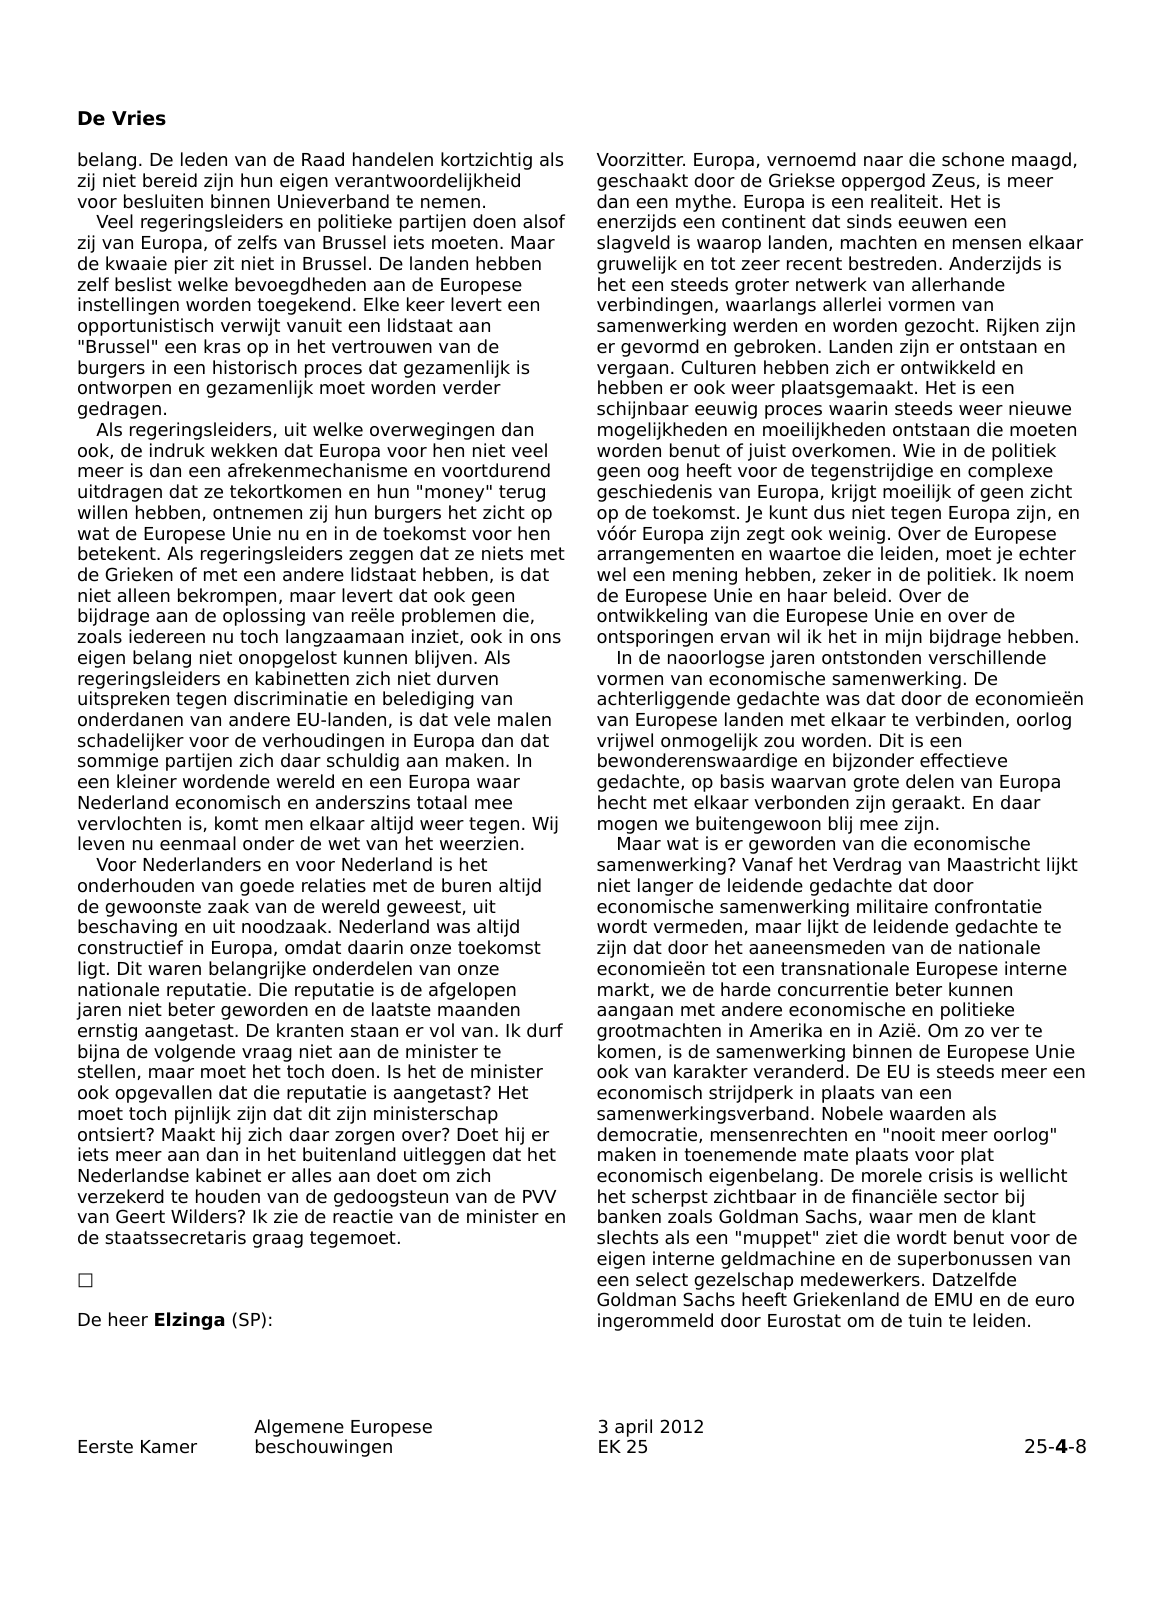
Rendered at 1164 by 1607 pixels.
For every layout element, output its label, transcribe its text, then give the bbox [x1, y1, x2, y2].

text Veel regeringsleiders en politieke partijen doen alsof zij van Europa, of zelfs van Brussel iets moeten. Maar de kwaaie pier zit niet in Brussel. De landen hebben zelf beslist welke bevoegdheden aan de Europese instellingen worden toegekend. Elke keer levert een opportunistisch verwijt vanuit een lidstaat aan "Brussel" een kras op in het vertrouwen van de burgers in een historisch proces dat gezamenlijk is ontworpen en gezamenlijk moet worden verder gedragen. [77, 212, 567, 420]
text Voorzitter. Europa, vernoemd naar die schone maagd, geschaakt door de Griekse oppergod Zeus, is meer dan een mythe. Europa is een realiteit. Het is enerzijds een continent dat sinds eeuwen een slagveld is waarop landen, machten en mensen elkaar gruwelijk en tot zeer recent bestreden. Anderzijds is het een steeds groter netwerk van allerhande verbindingen, waarlangs allerlei vormen van samenwerking werden en worden gezocht. Rijken zijn er gevormd en gebroken. Landen zijn er ontstaan en vergaan. Culturen hebben zich er ontwikkeld en hebben er ook weer plaatsgemaakt. Het is een schijnbaar eeuwig proces waarin steeds weer nieuwe mogelijkheden en moeilijkheden ontstaan die moeten worden benut of juist overkomen. Wie in de politiek geen oog heeft voor de tegenstrijdige en complexe geschiedenis van Europa, krijgt moeilijk of geen zicht op de toekomst. Je kunt dus niet tegen Europa zijn, en vóór Europa zijn zegt ook weinig. Over de Europese arrangementen en waartoe die leiden, moet je echter wel een mening hebben, zeker in de politiek. Ik noem de Europese Unie en haar beleid. Over de ontwikkeling van die Europese Unie en over de ontsporingen ervan wil ik het in mijn bijdrage hebben. [596, 150, 1087, 648]
text In de naoorlogse jaren ontstonden verschillende vormen van economische samenwerking. De achterliggende gedachte was dat door de economieën van Europese landen met elkaar te verbinden, oorlog vrijwel onmogelijk zou worden. Dit is een bewonderenswaardige en bijzonder effectieve gedachte, op basis waarvan grote delen van Europa hecht met elkaar verbonden zijn geraakt. En daar mogen we buitengewoon blij mee zijn. [596, 648, 1087, 834]
text belang. De leden van de Raad handelen kortzichtig als zij niet bereid zijn hun eigen verantwoordelijkheid voor besluiten binnen Unieverband te nemen. [77, 150, 567, 212]
text Als regeringsleiders, uit welke overwegingen dan ook, de indruk wekken dat Europa voor hen niet veel meer is dan een afrekenmechanisme en voortdurend uitdragen dat ze tekortkomen en hun "money" terug willen hebben, ontnemen zij hun burgers het zicht op wat de Europese Unie nu en in de toekomst voor hen betekent. Als regeringsleiders zeggen dat ze niets met de Grieken of met een andere lidstaat hebben, is dat niet alleen bekrompen, maar levert dat ook geen bijdrage aan de oplossing van reële problemen die, zoals iedereen nu toch langzaamaan inziet, ook in ons eigen belang niet onopgelost kunnen blijven. Als regeringsleiders en kabinetten zich niet durven uitspreken tegen discriminatie en belediging van onderdanen van andere EU-landen, is dat vele malen schadelijker voor de verhoudingen in Europa dan dat sommige partijen zich daar schuldig aan maken. In een kleiner wordende wereld en een Europa waar Nederland economisch en anderszins totaal mee vervlochten is, komt men elkaar altijd weer tegen. Wij leven nu eenmaal onder de wet van het weerzien. [77, 420, 567, 855]
text □ [77, 1269, 567, 1289]
text De heer Elzinga (SP): [77, 1309, 567, 1330]
text Voor Nederlanders en voor Nederland is het onderhouden van goede relaties met de buren altijd de gewoonste zaak van de wereld geweest, uit beschaving en uit noodzaak. Nederland was altijd constructief in Europa, omdat daarin onze toekomst ligt. Dit waren belangrijke onderdelen van onze nationale reputatie. Die reputatie is de afgelopen jaren niet beter geworden en de laatste maanden ernstig aangetast. De kranten staan er vol van. Ik durf bijna de volgende vraag niet aan de minister te stellen, maar moet het toch doen. Is het de minister ook opgevallen dat die reputatie is aangetast? Het moet toch pijnlijk zijn dat dit zijn ministerschap ontsiert? Maakt hij zich daar zorgen over? Doet hij er iets meer aan dan in het buitenland uitleggen dat het Nederlandse kabinet er alles aan doet om zich verzekerd te houden van de gedoogsteun van de PVV van Geert Wilders? Ik zie de reactie van de minister en de staatssecretaris graag tegemoet. [77, 855, 567, 1249]
text Maar wat is er geworden van die economische samenwerking? Vanaf het Verdrag van Maastricht lijkt niet langer de leidende gedachte dat door economische samenwerking militaire confrontatie wordt vermeden, maar lijkt de leidende gedachte te zijn dat door het aaneensmeden van de nationale economieën tot een transnationale Europese interne markt, we de harde concurrentie beter kunnen aangaan met andere economische en politieke grootmachten in Amerika en in Azië. Om zo ver te komen, is de samenwerking binnen de Europese Unie ook van karakter veranderd. De EU is steeds meer een economisch strijdperk in plaats van een samenwerkingsverband. Nobele waarden als democratie, mensenrechten en "nooit meer oorlog" maken in toenemende mate plaats voor plat economisch eigenbelang. De morele crisis is wellicht het scherpst zichtbaar in de financiële sector bij banken zoals Goldman Sachs, waar men de klant slechts als een "muppet" ziet die wordt benut voor de eigen interne geldmachine en de superbonussen van een select gezelschap medewerkers. Datzelfde Goldman Sachs heeft Griekenland de EMU en de euro ingerommeld door Eurostat om de tuin te leiden. [596, 834, 1087, 1332]
